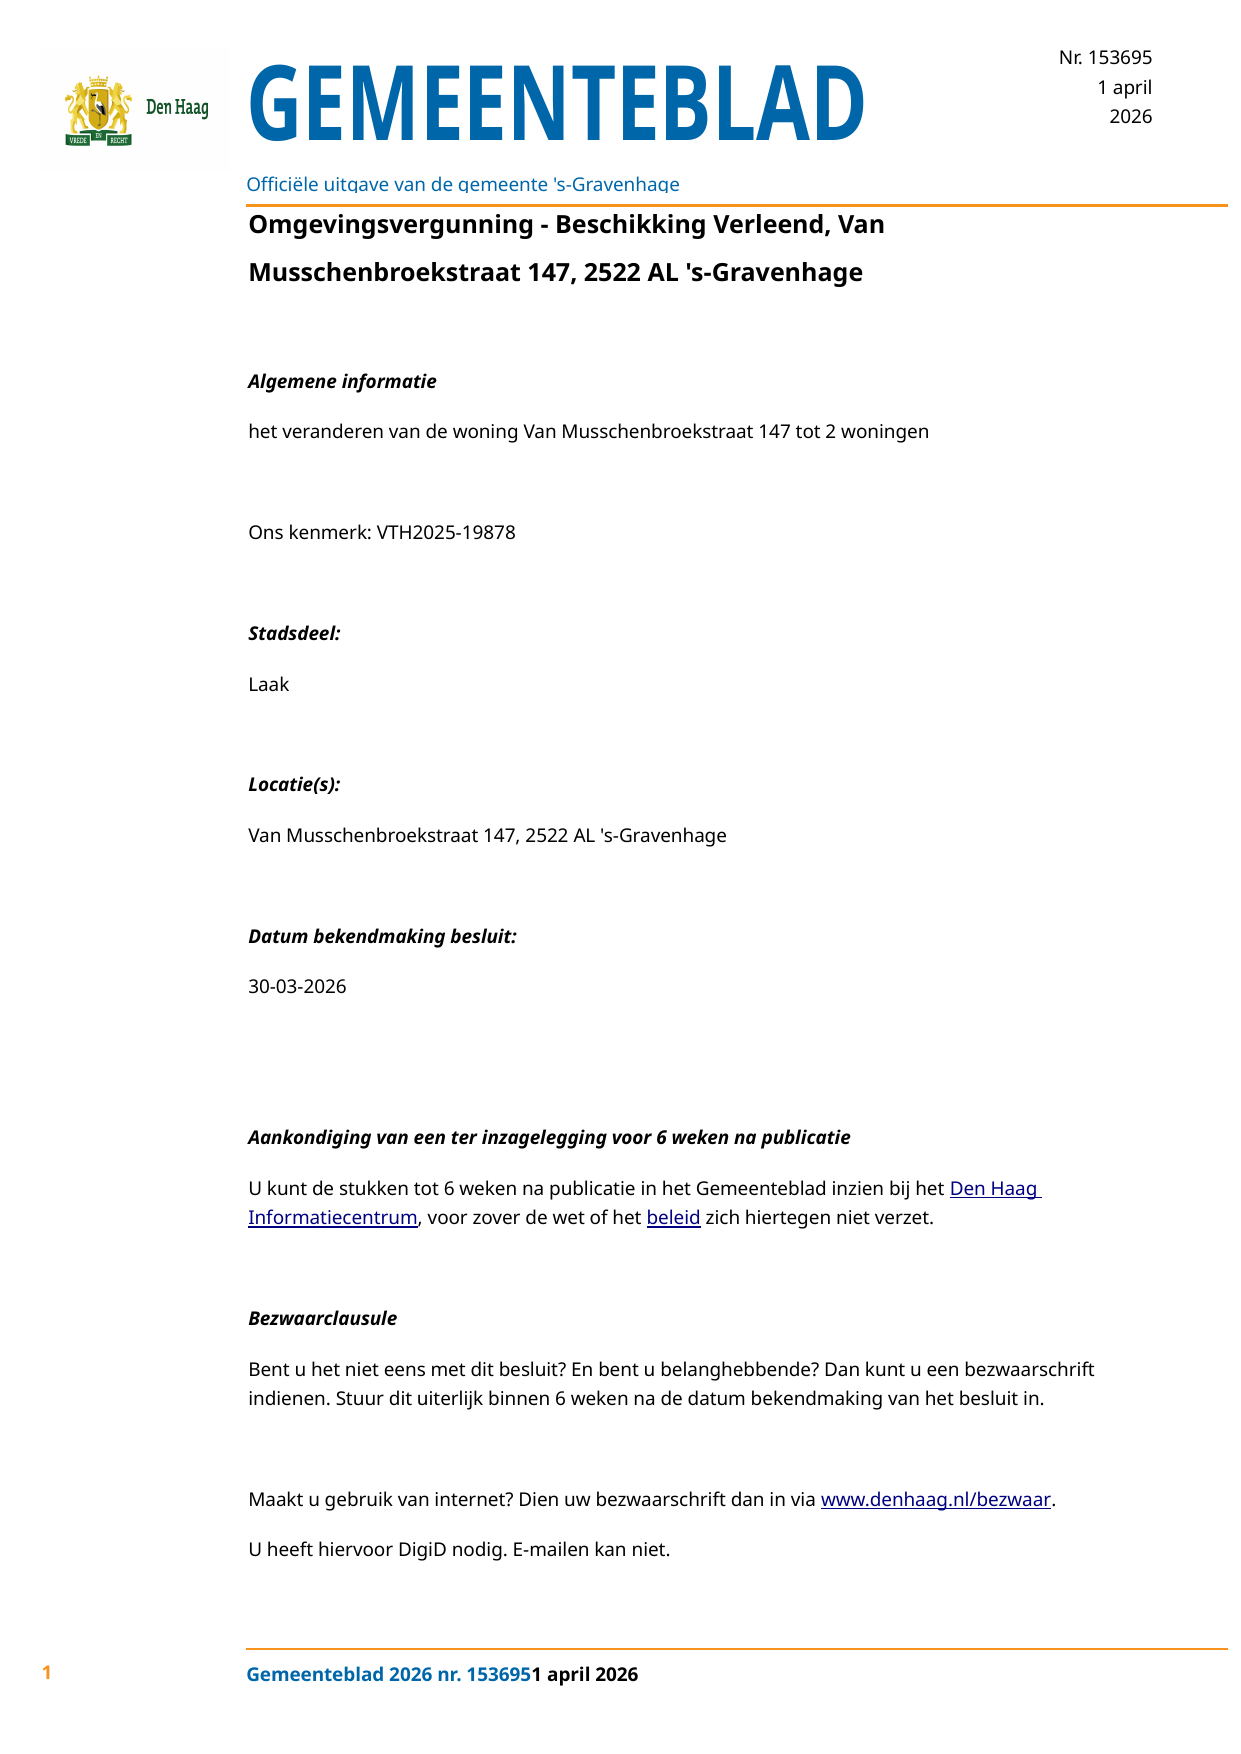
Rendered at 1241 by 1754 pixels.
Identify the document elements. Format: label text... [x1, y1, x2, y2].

text Van Musschenbroekstraat 147, 2522 AL 's-Gravenhage [248, 822, 1152, 848]
text Aankondiging van een ter inzagelegging voor 6 weken na publicatie [248, 1124, 1152, 1150]
text Bent u het niet eens met dit besluit? En bent u belanghebbende? Dan kunt u een bezwaarschrift indienen. Stuur dit uiterlijk binnen 6 weken na de datum bekendmaking van het besluit in. [248, 1356, 1152, 1411]
text Laak [248, 671, 1152, 697]
text Bezwaarclausule [248, 1305, 1152, 1331]
text Algemene informatie [248, 368, 1152, 394]
text Datum bekendmaking besluit: [248, 923, 1152, 949]
text Locatie(s): [248, 772, 1152, 797]
text Maakt u gebruik van internet? Dien uw bezwaarschrift dan in via www.denhaag.nl/bezwaar. [248, 1486, 1152, 1512]
text 30-03-2026 [248, 973, 1152, 999]
text U kunt de stukken tot 6 weken na publicatie in het Gemeenteblad inzien bij het Den Haag Informatiecentrum, voor zover de wet of het beleid zich hiertegen niet verzet. [248, 1175, 1152, 1230]
text Ons kenmerk: VTH2025-19878 [248, 519, 1152, 545]
picture [41, 47, 231, 172]
text U heeft hiervoor DigiD nodig. E-mailen kan niet. [248, 1537, 1152, 1562]
text Omgevingsvergunning - Beschikking Verleend, Van Musschenbroekstraat 147, 2522 AL 's-Gravenhage [248, 207, 1152, 288]
text het veranderen van de woning Van Musschenbroekstraat 147 tot 2 woningen [248, 419, 1152, 444]
text Stadsdeel: [248, 620, 1152, 646]
